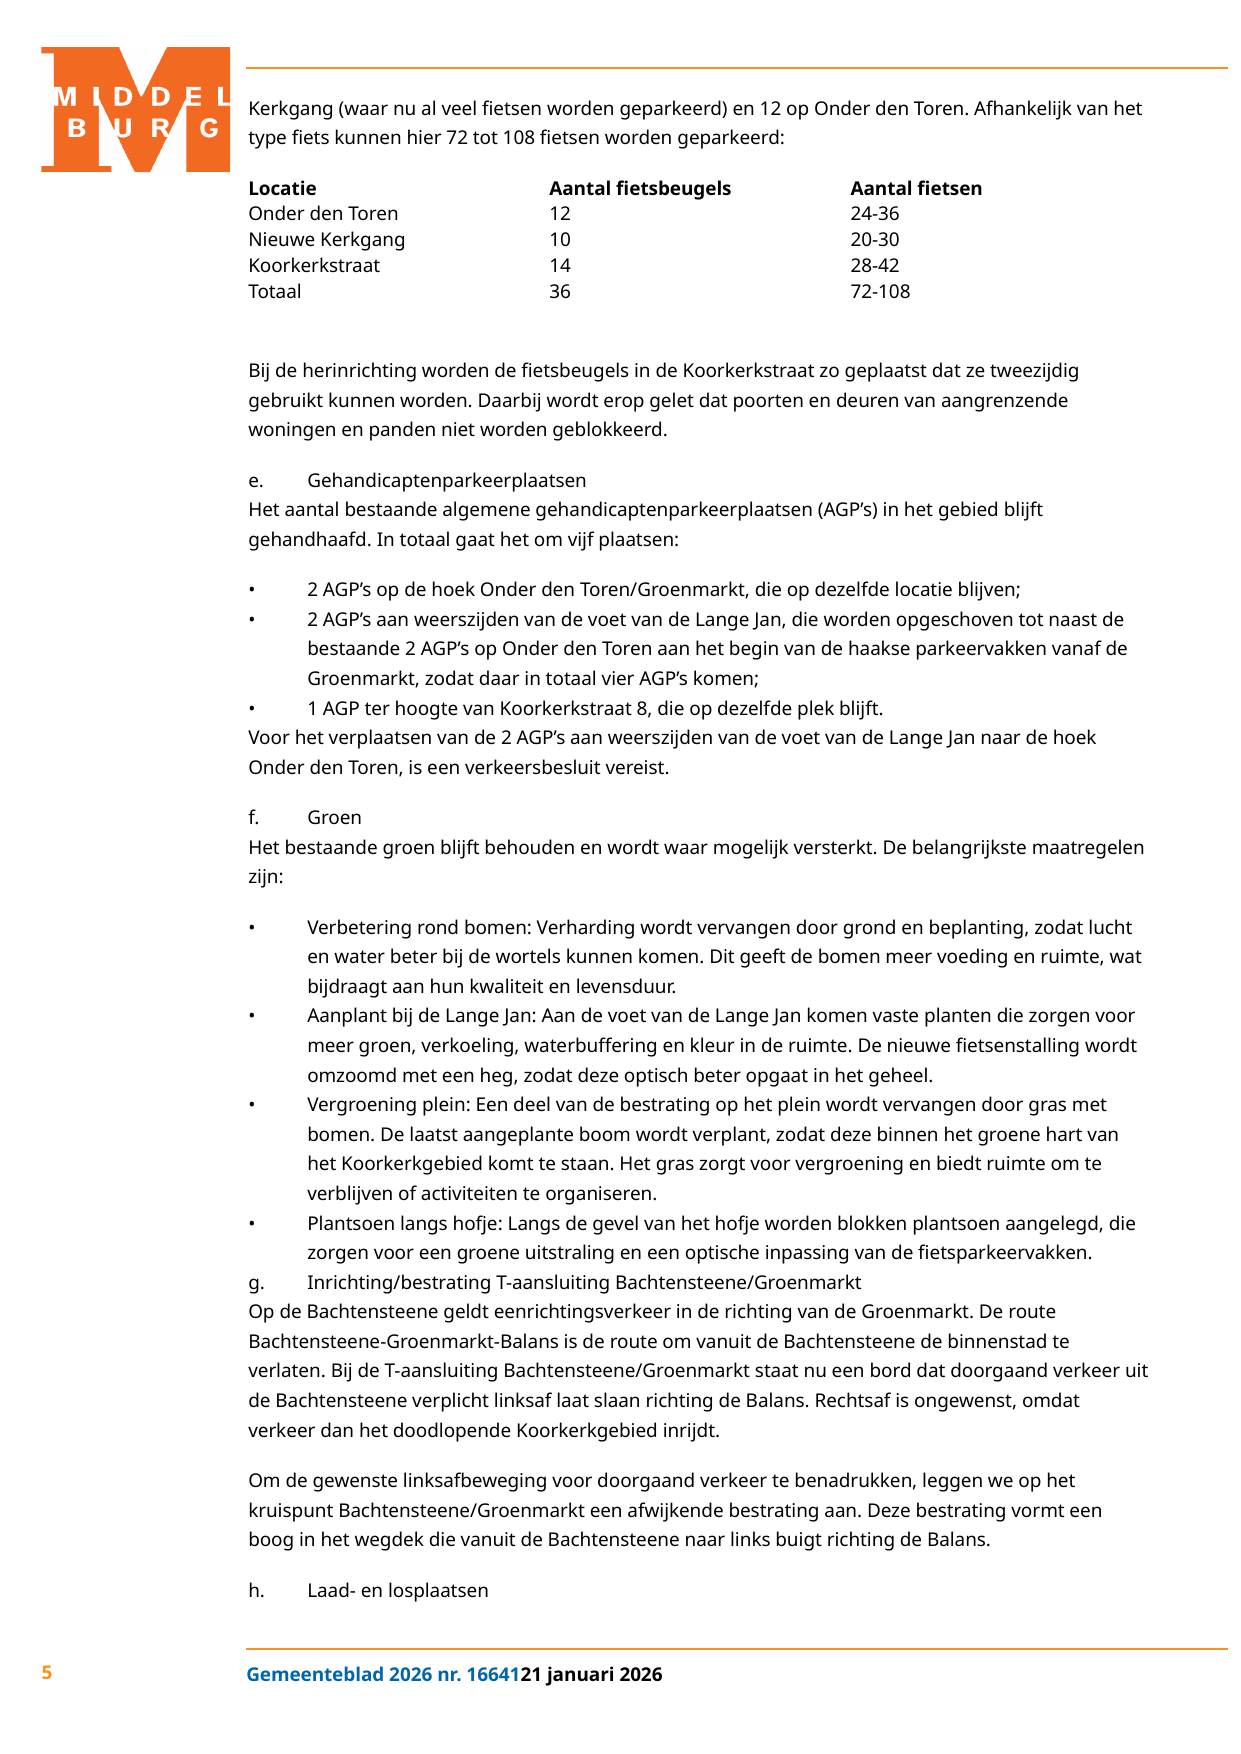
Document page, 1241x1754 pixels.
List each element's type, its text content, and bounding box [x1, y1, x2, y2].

list Gehandicaptenparkeerplaatsen [248, 467, 1152, 492]
text Op de Bachtensteene geldt eenrichtingsverkeer in de richting van de Groenmarkt. De route Bachtensteene-Groenmarkt-Balans is de route om vanuit de Bachtensteene de binnenstad te verlaten. Bij de T-aansluiting Bachtensteene/Groenmarkt staat nu een bord dat doorgaand verkeer uit de Bachtensteene verplicht linksaf laat slaan richting de Balans. Rechtsaf is ongewenst, omdat verkeer dan het doodlopende Koorkerkgebied inrijdt. [248, 1298, 1152, 1442]
table_cell Onder den Toren [248, 201, 549, 226]
list 2 AGP’s op de hoek Onder den Toren/Groenmarkt, die op dezelfde locatie blijven; [248, 576, 1152, 602]
list Inrichting/bestrating T-aansluiting Bachtensteene/Groenmarkt [248, 1269, 1152, 1294]
table_cell 36 [549, 278, 850, 303]
table_cell Koorkerkstraat [248, 252, 549, 278]
list Verbetering rond bomen: Verharding wordt vervangen door grond en beplanting, zodat lucht en water beter bij de wortels kunnen komen. Dit geeft de bomen meer voeding en ruimte, wat bijdraagt aan hun kwaliteit en levensduur. [248, 914, 1152, 999]
list Vergroening plein: Een deel van de bestrating op het plein wordt vervangen door gras met bomen. De laatst aangeplante boom wordt verplant, zodat deze binnen het groene hart van het Koorkerkgebied komt te staan. Het gras zorgt voor vergroening en biedt ruimte om te verblijven of activiteiten te organiseren. [248, 1091, 1152, 1206]
table_cell 10 [549, 226, 850, 252]
table_cell 14 [549, 252, 850, 278]
list Aanplant bij de Lange Jan: Aan de voet van de Lange Jan komen vaste planten die zorgen voor meer groen, verkoeling, waterbuffering en kleur in de ruimte. De nieuwe fietsenstalling wordt omzoomd met een heg, zodat deze optisch beter opgaat in het geheel. [248, 1003, 1152, 1087]
text Om de gewenste linksafbeweging voor doorgaand verkeer te benadrukken, leggen we op het kruispunt Bachtensteene/Groenmarkt een afwijkende bestrating aan. Deze bestrating vormt een boog in het wegdek die vanuit de Bachtensteene naar links buigt richting de Balans. [248, 1467, 1152, 1552]
text Voor het verplaatsen van de 2 AGP’s aan weerszijden van de voet van de Lange Jan naar de hoek Onder den Toren, is een verkeersbesluit vereist. [248, 724, 1152, 779]
text Het aantal bestaande algemene gehandicaptenparkeerplaatsen (AGP’s) in het gebied blijft gehandhaafd. In totaal gaat het om vijf plaatsen: [248, 496, 1152, 552]
table_cell 28-42 [850, 252, 1152, 278]
table_cell 24-36 [850, 201, 1152, 226]
picture [41, 47, 231, 172]
list 2 AGP’s aan weerszijden van de voet van de Lange Jan, die worden opgeschoven tot naast de bestaande 2 AGP’s op Onder den Toren aan het begin van de haakse parkeervakken vanaf de Groenmarkt, zodat daar in totaal vier AGP’s komen; [248, 606, 1152, 691]
table_header Aantal fietsbeugels [549, 175, 850, 201]
text Kerkgang (waar nu al veel fietsen worden geparkeerd) en 12 op Onder den Toren. Afhankelijk van het type fiets kunnen hier 72 tot 108 fietsen worden geparkeerd: [248, 95, 1152, 150]
table_cell 12 [549, 201, 850, 226]
table_cell Nieuwe Kerkgang [248, 226, 549, 252]
table_header Locatie [248, 175, 549, 201]
table_header Aantal fietsen [850, 175, 1152, 201]
table_cell 20-30 [850, 226, 1152, 252]
table_cell 72-108 [850, 278, 1152, 303]
list Groen [248, 804, 1152, 830]
text Bij de herinrichting worden de fietsbeugels in de Koorkerkstraat zo geplaatst dat ze tweezijdig gebruikt kunnen worden. Daarbij wordt erop gelet dat poorten en deuren van aangrenzende woningen en panden niet worden geblokkeerd. [248, 357, 1152, 442]
list 1 AGP ter hoogte van Koorkerkstraat 8, die op dezelfde plek blijft. [248, 695, 1152, 720]
list Plantsoen langs hofje: Langs de gevel van het hofje worden blokken plantsoen aangelegd, die zorgen voor een groene uitstraling en een optische inpassing van de fietsparkeervakken. [248, 1210, 1152, 1265]
table_cell Totaal [248, 278, 549, 303]
text Het bestaande groen blijft behouden en wordt waar mogelijk versterkt. De belangrijkste maatregelen zijn: [248, 834, 1152, 889]
list Laad- en losplaatsen [248, 1577, 1152, 1602]
